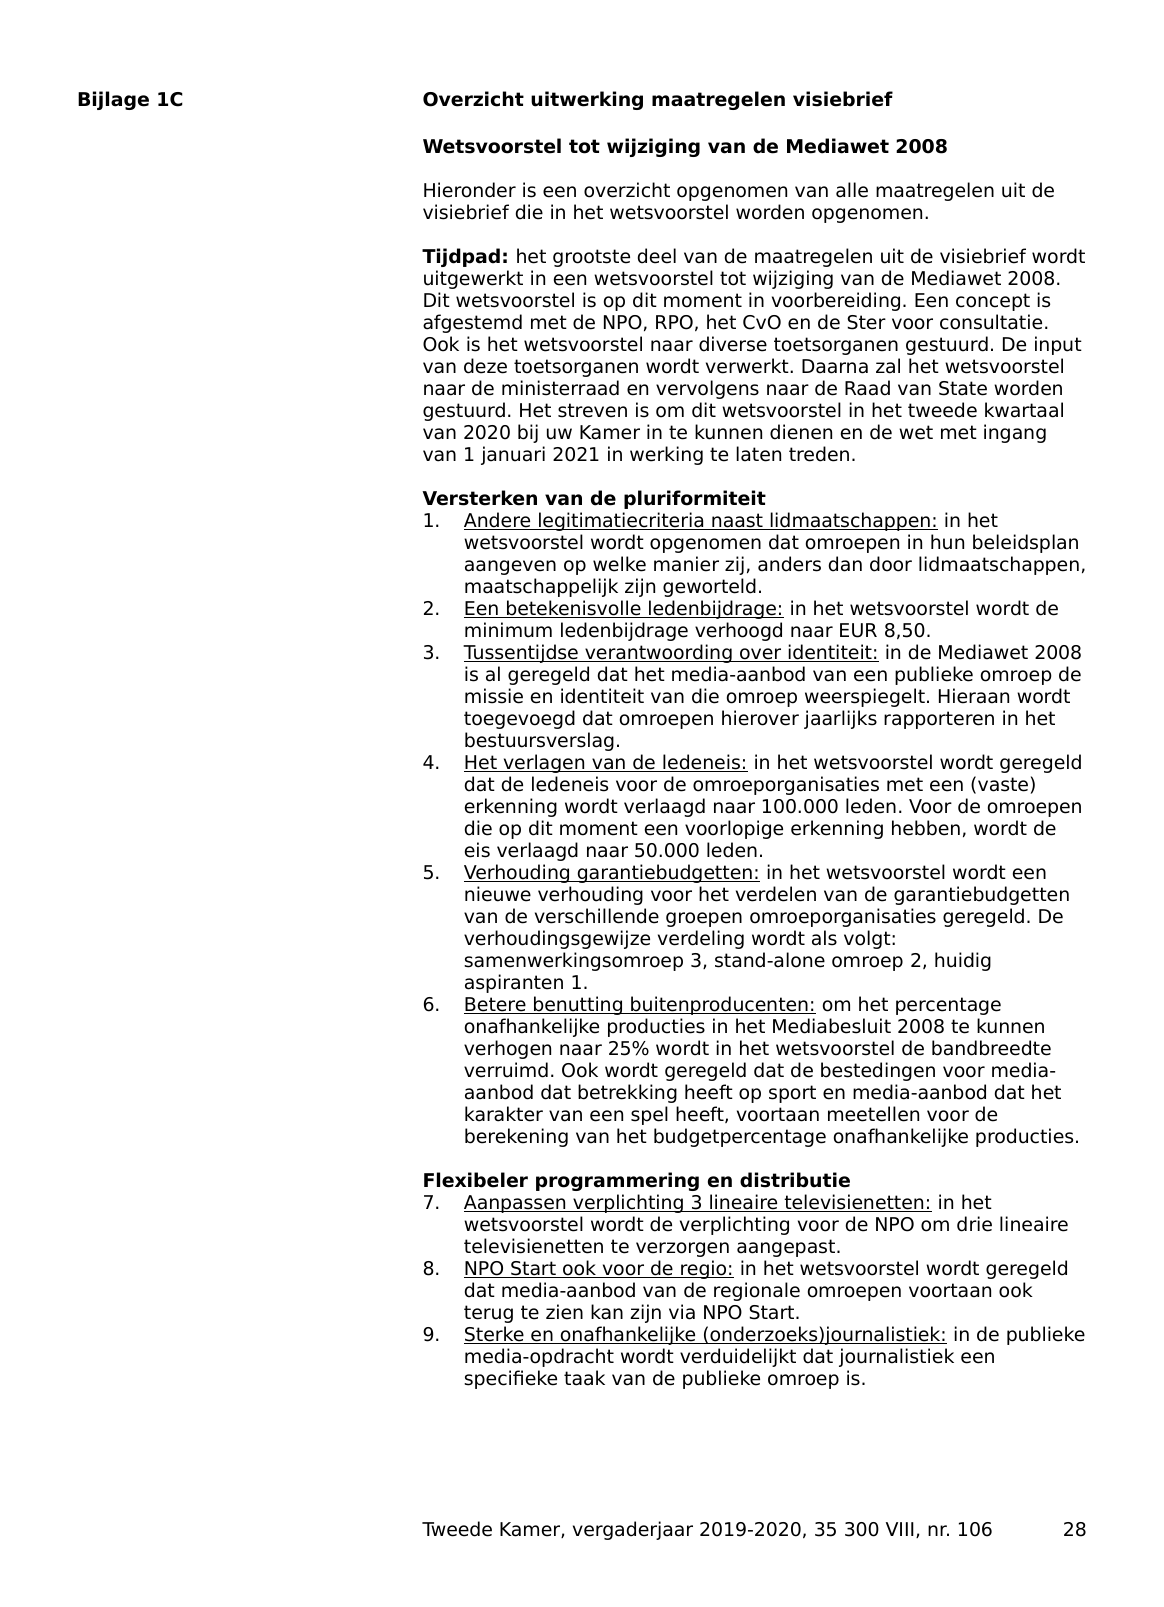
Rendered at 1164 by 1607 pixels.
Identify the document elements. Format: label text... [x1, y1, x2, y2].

text 5. Verhouding garantiebudgetten: in het wetsvoorstel wordt een nieuwe verhouding voor het verdelen van de garantiebudgetten van de verschillende groepen omroeporganisaties geregeld. De verhoudingsgewijze verdeling wordt als volgt: samenwerkingsomroep 3, stand-alone omroep 2, huidig aspiranten 1. [422, 862, 1087, 994]
text 9. Sterke en onafhankelijke (onderzoeks)journalistiek: in de publieke media-opdracht wordt verduidelijkt dat journalistiek een specifieke taak van de publieke omroep is. [422, 1324, 1087, 1390]
text 1. Andere legitimatiecriteria naast lidmaatschappen: in het wetsvoorstel wordt opgenomen dat omroepen in hun beleidsplan aangeven op welke manier zij, anders dan door lidmaatschappen, maatschappelijk zijn geworteld. [422, 510, 1087, 598]
subtitle Versterken van de pluriformiteit [422, 488, 1087, 510]
text 2. Een betekenisvolle ledenbijdrage: in het wetsvoorstel wordt de minimum ledenbijdrage verhoogd naar EUR 8,50. [422, 598, 1087, 642]
subtitle Wetsvoorstel tot wijziging van de Mediawet 2008 [422, 136, 1087, 158]
text 3. Tussentijdse verantwoording over identiteit: in de Mediawet 2008 is al geregeld dat het media-aanbod van een publieke omroep de missie en identiteit van die omroep weerspiegelt. Hieraan wordt toegevoegd dat omroepen hierover jaarlijks rapporteren in het bestuursverslag. [422, 642, 1087, 752]
text 7. Aanpassen verplichting 3 lineaire televisienetten: in het wetsvoorstel wordt de verplichting voor de NPO om drie lineaire televisienetten te verzorgen aangepast. [422, 1192, 1087, 1258]
subtitle Bijlage 1C Overzicht uitwerking maatregelen visiebrief [77, 89, 1087, 111]
text 4. Het verlagen van de ledeneis: in het wetsvoorstel wordt geregeld dat de ledeneis voor de omroeporganisaties met een (vaste) erkenning wordt verlaagd naar 100.000 leden. Voor de omroepen die op dit moment een voorlopige erkenning hebben, wordt de eis verlaagd naar 50.000 leden. [422, 752, 1087, 862]
text 6. Betere benutting buitenproducenten: om het percentage onafhankelijke producties in het Mediabesluit 2008 te kunnen verhogen naar 25% wordt in het wetsvoorstel de bandbreedte verruimd. Ook wordt geregeld dat de bestedingen voor media-aanbod dat betrekking heeft op sport en media-aanbod dat het karakter van een spel heeft, voortaan meetellen voor de berekening van het budgetpercentage onafhankelijke producties. [422, 994, 1087, 1148]
subtitle Flexibeler programmering en distributie [422, 1170, 1087, 1192]
text Tijdpad: het grootste deel van de maatregelen uit de visiebrief wordt uitgewerkt in een wetsvoorstel tot wijziging van de Mediawet 2008. Dit wetsvoorstel is op dit moment in voorbereiding. Een concept is afgestemd met de NPO, RPO, het CvO en de Ster voor consultatie. Ook is het wetsvoorstel naar diverse toetsorganen gestuurd. De input van deze toetsorganen wordt verwerkt. Daarna zal het wetsvoorstel naar de ministerraad en vervolgens naar de Raad van State worden gestuurd. Het streven is om dit wetsvoorstel in het tweede kwartaal van 2020 bij uw Kamer in te kunnen dienen en de wet met ingang van 1 januari 2021 in werking te laten treden. [422, 246, 1087, 466]
text 8. NPO Start ook voor de regio: in het wetsvoorstel wordt geregeld dat media-aanbod van de regionale omroepen voortaan ook terug te zien kan zijn via NPO Start. [422, 1258, 1087, 1324]
text Hieronder is een overzicht opgenomen van alle maatregelen uit de visiebrief die in het wetsvoorstel worden opgenomen. [422, 180, 1087, 224]
